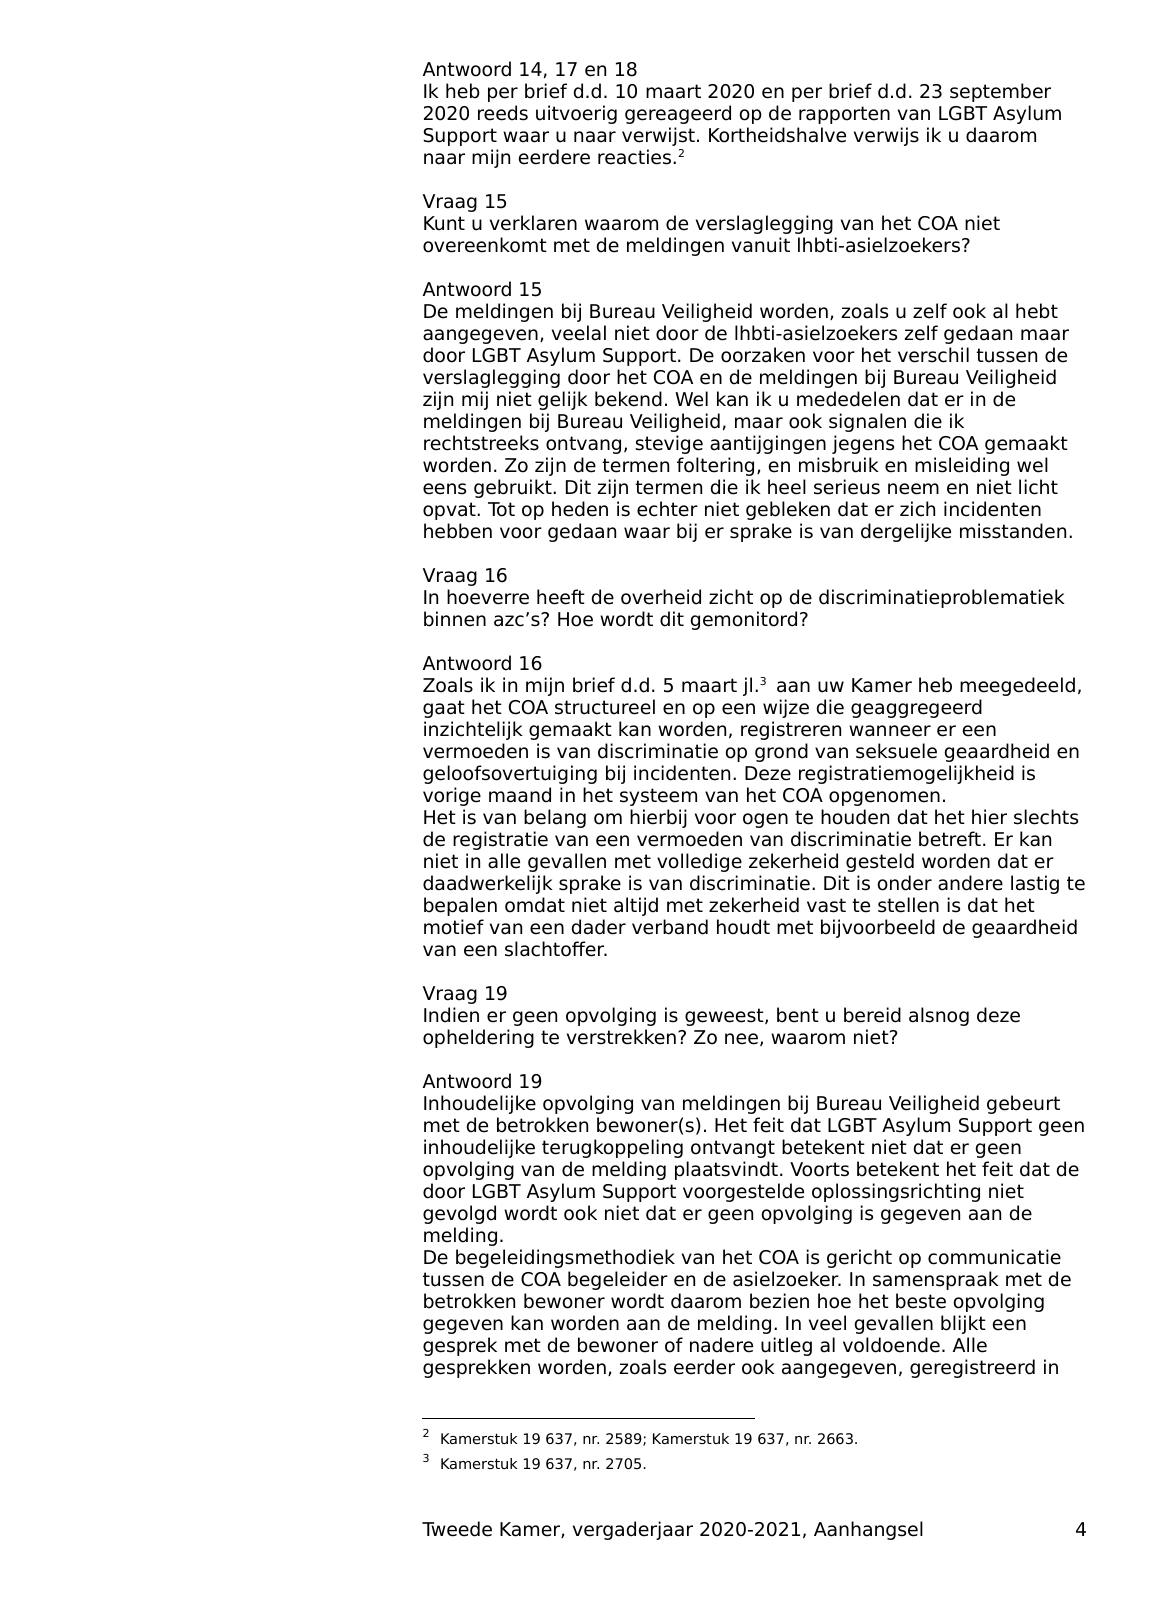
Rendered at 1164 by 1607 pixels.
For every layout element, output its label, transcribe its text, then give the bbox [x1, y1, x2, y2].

text Kamerstuk 19 637, nr. 2705. [422, 1452, 1087, 1474]
text Indien er geen opvolging is geweest, bent u bereid alsnog deze opheldering te verstrekken? Zo nee, waarom niet? [422, 1005, 1087, 1049]
text Vraag 19 [422, 983, 1087, 1005]
text Antwoord 19 [422, 1071, 1087, 1093]
text Ik heb per brief d.d. 10 maart 2020 en per brief d.d. 23 september 2020 reeds uitvoerig gereageerd op de rapporten van LGBT Asylum Support waar u naar verwijst. Kortheidshalve verwijs ik u daarom naar mijn eerdere reacties. [422, 81, 1087, 169]
text De begeleidingsmethodiek van het COA is gericht op communicatie tussen de COA begeleider en de asielzoeker. In samenspraak met de betrokken bewoner wordt daarom bezien hoe het beste opvolging gegeven kan worden aan de melding. In veel gevallen blijkt een gesprek met de bewoner of nadere uitleg al voldoende. Alle gesprekken worden, zoals eerder ook aangegeven, geregistreerd in [422, 1247, 1087, 1379]
text In hoeverre heeft de overheid zicht op de discriminatieproblematiek binnen azc’s? Hoe wordt dit gemonitord? [422, 587, 1087, 631]
text Kunt u verklaren waarom de verslaglegging van het COA niet overeenkomt met de meldingen vanuit lhbti-asielzoekers? [422, 213, 1087, 257]
text Zoals ik in mijn brief d.d. 5 maart jl. aan uw Kamer heb meegedeeld, gaat het COA structureel en op een wijze die geaggregeerd inzichtelijk gemaakt kan worden, registreren wanneer er een vermoeden is van discriminatie op grond van seksuele geaardheid en geloofsovertuiging bij incidenten. Deze registratiemogelijkheid is vorige maand in het systeem van het COA opgenomen. [422, 675, 1087, 807]
text Vraag 15 [422, 191, 1087, 213]
text Kamerstuk 19 637, nr. 2589; Kamerstuk 19 637, nr. 2663. [422, 1427, 1087, 1449]
text Antwoord 15 [422, 279, 1087, 301]
text Antwoord 16 [422, 653, 1087, 675]
text Antwoord 14, 17 en 18 [422, 59, 1087, 81]
text Inhoudelijke opvolging van meldingen bij Bureau Veiligheid gebeurt met de betrokken bewoner(s). Het feit dat LGBT Asylum Support geen inhoudelijke terugkoppeling ontvangt betekent niet dat er geen opvolging van de melding plaatsvindt. Voorts betekent het feit dat de door LGBT Asylum Support voorgestelde oplossingsrichting niet gevolgd wordt ook niet dat er geen opvolging is gegeven aan de melding. [422, 1093, 1087, 1247]
text Vraag 16 [422, 565, 1087, 587]
text De meldingen bij Bureau Veiligheid worden, zoals u zelf ook al hebt aangegeven, veelal niet door de lhbti-asielzoekers zelf gedaan maar door LGBT Asylum Support. De oorzaken voor het verschil tussen de verslaglegging door het COA en de meldingen bij Bureau Veiligheid zijn mij niet gelijk bekend. Wel kan ik u mededelen dat er in de meldingen bij Bureau Veiligheid, maar ook signalen die ik rechtstreeks ontvang, stevige aantijgingen jegens het COA gemaakt worden. Zo zijn de termen foltering, en misbruik en misleiding wel eens gebruikt. Dit zijn termen die ik heel serieus neem en niet licht opvat. Tot op heden is echter niet gebleken dat er zich incidenten hebben voor gedaan waar bij er sprake is van dergelijke misstanden. [422, 301, 1087, 543]
text Het is van belang om hierbij voor ogen te houden dat het hier slechts de registratie van een vermoeden van discriminatie betreft. Er kan niet in alle gevallen met volledige zekerheid gesteld worden dat er daadwerkelijk sprake is van discriminatie. Dit is onder andere lastig te bepalen omdat niet altijd met zekerheid vast te stellen is dat het motief van een dader verband houdt met bijvoorbeeld de geaardheid van een slachtoffer. [422, 807, 1087, 961]
